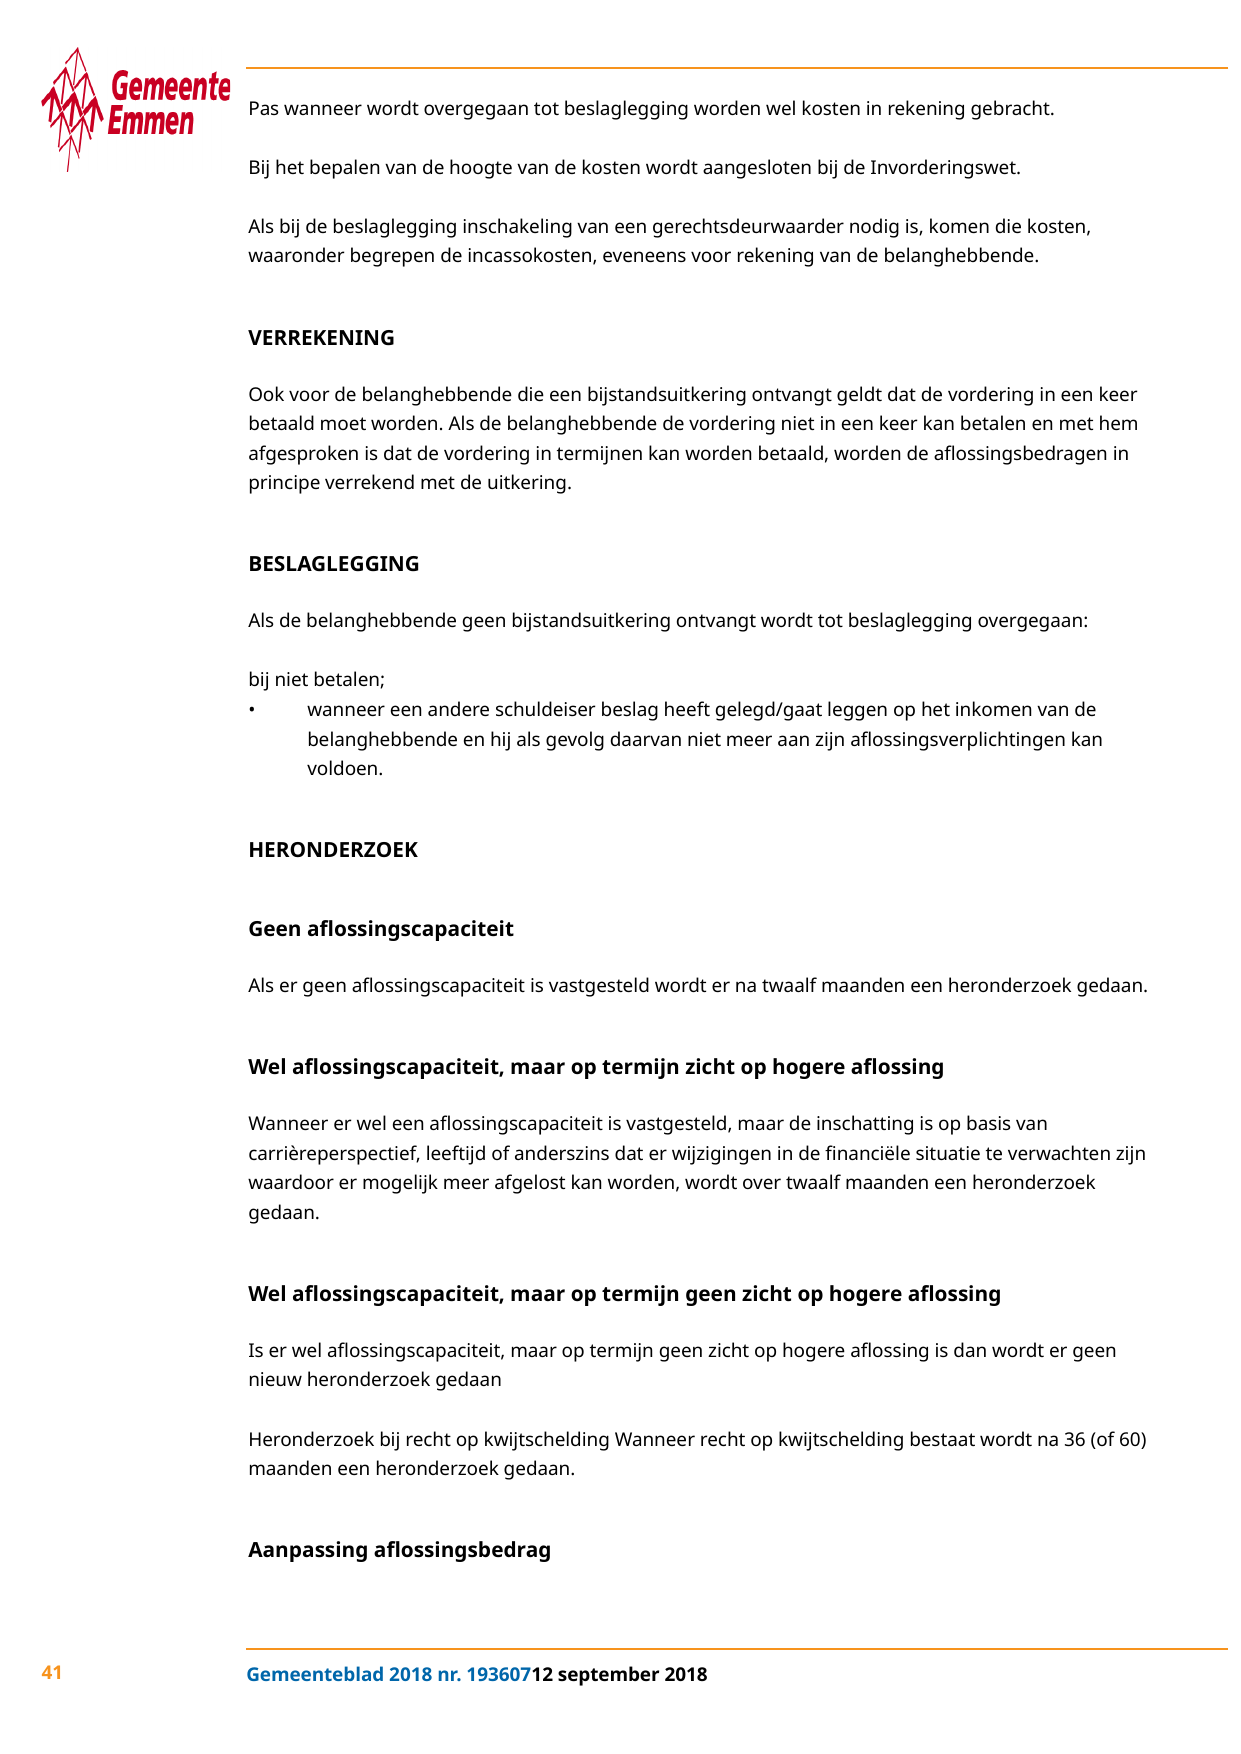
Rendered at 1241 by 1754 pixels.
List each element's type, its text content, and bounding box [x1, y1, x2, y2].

text Ook voor de belanghebbende die een bijstandsuitkering ontvangt geldt dat de vordering in een keer betaald moet worden. Als de belanghebbende de vordering niet in een keer kan betalen en met hem afgesproken is dat de vordering in termijnen kan worden betaald, worden de aflossingsbedragen in principe verrekend met de uitkering. [248, 381, 1152, 495]
text Als bij de beslaglegging inschakeling van een gerechtsdeurwaarder nodig is, komen die kosten, waaronder begrepen de incassokosten, eveneens voor rekening van de belanghebbende. [248, 213, 1152, 268]
text Wel aflossingscapaciteit, maar op termijn zicht op hogere aflossing [248, 1052, 1152, 1081]
text Wanneer er wel een aflossingscapaciteit is vastgesteld, maar de inschatting is op basis van carrièreperspectief, leeftijd of anderszins dat er wijzigingen in de financiële situatie te verwachten zijn waardoor er mogelijk meer afgelost kan worden, wordt over twaalf maanden een heronderzoek gedaan. [248, 1110, 1152, 1225]
text BESLAGLEGGING [248, 549, 1152, 578]
text Aanpassing aflossingsbedrag [248, 1535, 1152, 1564]
text Bij het bepalen van de hoogte van de kosten wordt aangesloten bij de Invorderingswet. [248, 154, 1152, 180]
text Geen aflossingscapaciteit [248, 914, 1152, 943]
text bij niet betalen; [248, 667, 1152, 692]
text VERREKENING [248, 323, 1152, 351]
text Wel aflossingscapaciteit, maar op termijn geen zicht op hogere aflossing [248, 1279, 1152, 1307]
text HERONDERZOEK [248, 835, 1152, 864]
picture [41, 47, 231, 172]
text Als er geen aflossingscapaciteit is vastgesteld wordt er na twaalf maanden een heronderzoek gedaan. [248, 972, 1152, 998]
list wanneer een andere schuldeiser beslag heeft gelegd/gaat leggen op het inkomen van de belanghebbende en hij als gevolg daarvan niet meer aan zijn aflossingsverplichtingen kan voldoen. [248, 696, 1152, 781]
text Als de belanghebbende geen bijstandsuitkering ontvangt wordt tot beslaglegging overgegaan: [248, 607, 1152, 633]
text Heronderzoek bij recht op kwijtschelding Wanneer recht op kwijtschelding bestaat wordt na 36 (of 60) maanden een heronderzoek gedaan. [248, 1426, 1152, 1481]
text Is er wel aflossingscapaciteit, maar op termijn geen zicht op hogere aflossing is dan wordt er geen nieuw heronderzoek gedaan [248, 1337, 1152, 1392]
text Pas wanneer wordt overgegaan tot beslaglegging worden wel kosten in rekening gebracht. [248, 95, 1152, 121]
